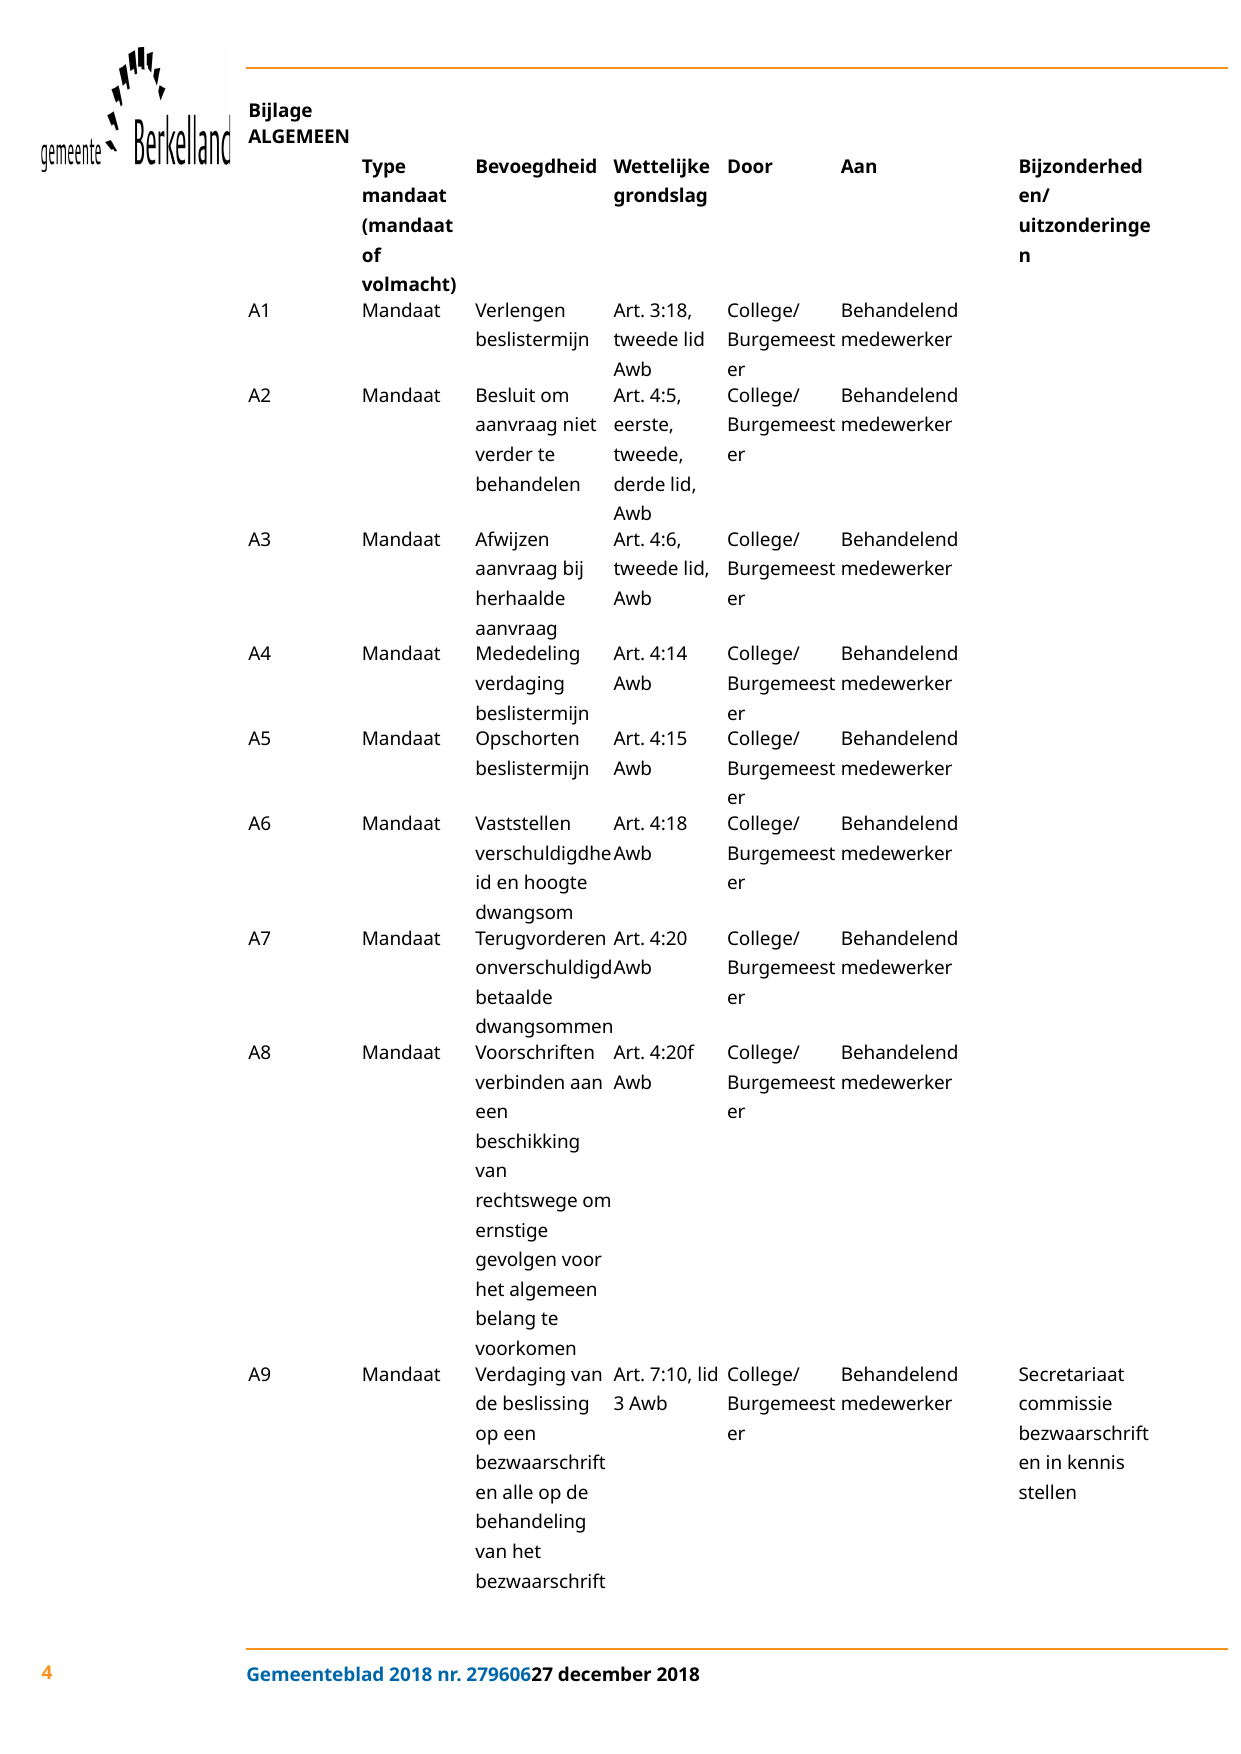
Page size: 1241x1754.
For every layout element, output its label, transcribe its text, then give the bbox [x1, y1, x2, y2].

table_cell Secretariaat commissie bezwaarschriften in kennis stellen [1018, 1361, 1152, 1594]
table_cell Art. 4:18 Awb [613, 810, 727, 925]
table_cell [1018, 382, 1152, 526]
table_cell Art. 4:15 Awb [613, 725, 727, 810]
table_cell Behandelend medewerker [841, 526, 1018, 641]
table_cell Behandelend medewerker [841, 297, 1018, 382]
table_cell Art. 4:6, tweede lid, Awb [613, 526, 727, 641]
table_cell Art. 4:20f Awb [613, 1039, 727, 1361]
table_cell College/ Burgemeester [727, 725, 841, 810]
table_header Type mandaat (mandaat of volmacht) [362, 153, 475, 297]
table_cell A7 [248, 925, 362, 1039]
text ALGEMEEN [248, 123, 1152, 149]
table_cell Besluit om aanvraag niet verder te behandelen [475, 382, 613, 526]
table_cell Behandelend medewerker [841, 382, 1018, 526]
table_cell Mandaat [362, 526, 475, 641]
table_header Bevoegdheid [475, 153, 613, 297]
table_cell A9 [248, 1361, 362, 1594]
table_cell College/ Burgemeester [727, 641, 841, 725]
table_cell Behandelend medewerker [841, 810, 1018, 925]
table_header Bijzonderheden/ uitzonderingen [1018, 153, 1152, 297]
table_cell Vaststellen verschuldigdheid en hoogte dwangsom [475, 810, 613, 925]
table_header [248, 153, 362, 297]
table_cell Mandaat [362, 1039, 475, 1361]
table_cell [1018, 526, 1152, 641]
table_cell A5 [248, 725, 362, 810]
table_cell Art. 7:10, lid 3 Awb [613, 1361, 727, 1594]
table_cell [1018, 1039, 1152, 1361]
table_cell College/ Burgemeester [727, 382, 841, 526]
table_cell College/ Burgemeester [727, 1361, 841, 1594]
table_cell Afwijzen aanvraag bij herhaalde aanvraag [475, 526, 613, 641]
table_cell A2 [248, 382, 362, 526]
table_cell Behandelend medewerker [841, 1361, 1018, 1594]
table_cell Opschorten beslistermijn [475, 725, 613, 810]
table_cell Verlengen beslistermijn [475, 297, 613, 382]
table_cell Art. 4:14 Awb [613, 641, 727, 725]
table_cell Behandelend medewerker [841, 725, 1018, 810]
table_cell Mandaat [362, 925, 475, 1039]
table_cell A8 [248, 1039, 362, 1361]
table_cell Mandaat [362, 725, 475, 810]
table_cell Behandelend medewerker [841, 641, 1018, 725]
table_cell Mandaat [362, 810, 475, 925]
table_cell Mandaat [362, 382, 475, 526]
table_cell A6 [248, 810, 362, 925]
table_cell Art. 4:5, eerste, tweede, derde lid, Awb [613, 382, 727, 526]
table_header Door [727, 153, 841, 297]
table_cell [1018, 641, 1152, 725]
table_cell Mandaat [362, 641, 475, 725]
table_cell Behandelend medewerker [841, 1039, 1018, 1361]
text Bijlage [248, 95, 1152, 123]
picture [41, 47, 231, 172]
table_cell A4 [248, 641, 362, 725]
table_cell Art. 3:18, tweede lid Awb [613, 297, 727, 382]
table_header Wettelijke grondslag [613, 153, 727, 297]
table_cell Behandelend medewerker [841, 925, 1018, 1039]
table_cell A1 [248, 297, 362, 382]
table_cell [1018, 297, 1152, 382]
table_cell College/ Burgemeester [727, 810, 841, 925]
table_cell [1018, 725, 1152, 810]
table_cell College/ Burgemeester [727, 526, 841, 641]
table_cell College/ Burgemeester [727, 925, 841, 1039]
table_cell Mandaat [362, 297, 475, 382]
table_cell [1018, 925, 1152, 1039]
table_cell College/ Burgemeester [727, 1039, 841, 1361]
table_cell Mededeling verdaging beslistermijn [475, 641, 613, 725]
table_cell A3 [248, 526, 362, 641]
table_cell Voorschriften verbinden aan een beschikking van rechtswege om ernstige gevolgen voor het algemeen belang te voorkomen [475, 1039, 613, 1361]
table_cell Verdaging van de beslissing op een bezwaarschrift en alle op de behandeling van het bezwaarschrift [475, 1361, 613, 1594]
table_cell Mandaat [362, 1361, 475, 1594]
table_cell Terugvorderen onverschuldigd betaalde dwangsommen [475, 925, 613, 1039]
table_cell [1018, 810, 1152, 925]
table_header Aan [841, 153, 1018, 297]
table_cell Art. 4:20 Awb [613, 925, 727, 1039]
table_cell College/ Burgemeester [727, 297, 841, 382]
